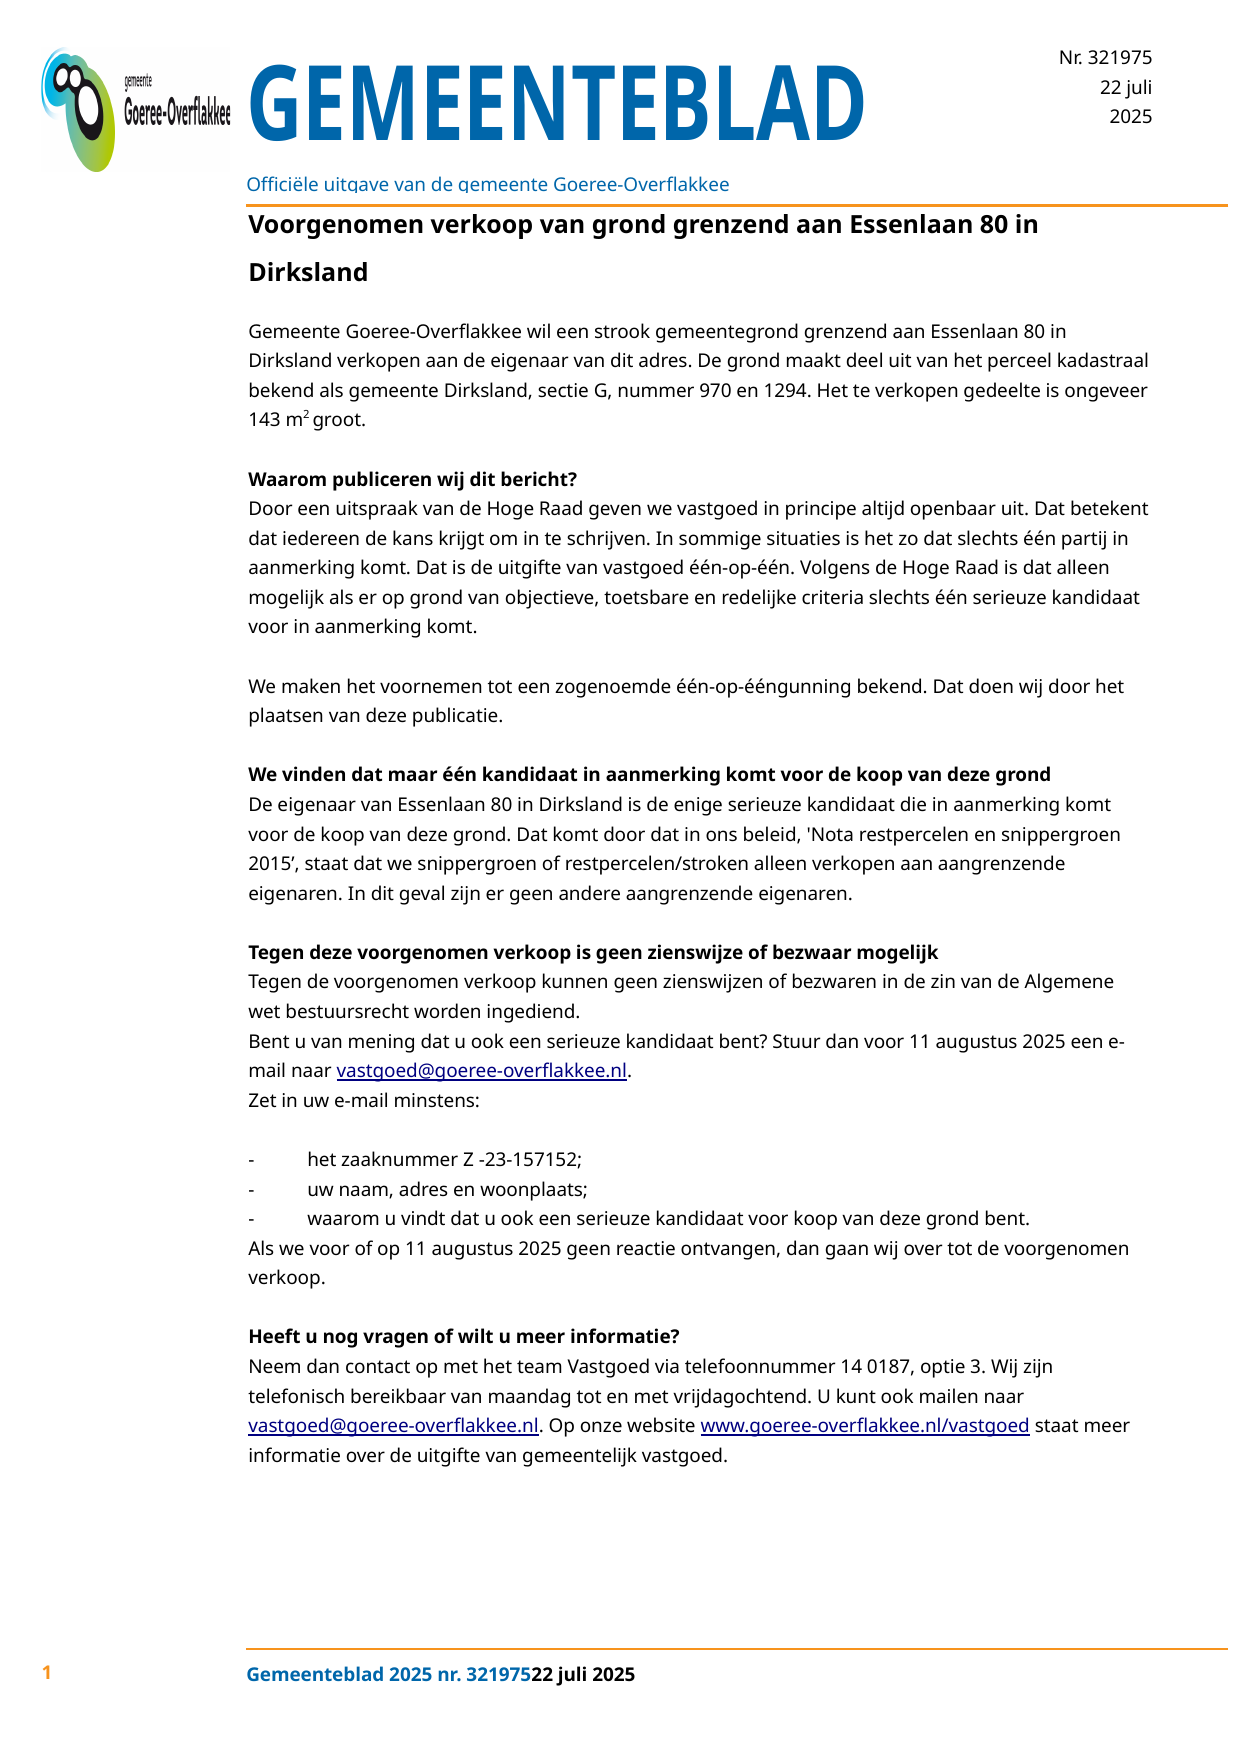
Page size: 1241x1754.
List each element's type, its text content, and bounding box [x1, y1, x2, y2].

text Heeft u nog vragen of wilt u meer informatie? [248, 1324, 1152, 1349]
text Gemeente Goeree-Overflakkee wil een strook gemeentegrond grenzend aan Essenlaan 80 in Dirksland verkopen aan de eigenaar van dit adres. De grond maakt deel uit van het perceel kadastraal bekend als gemeente Dirksland, sectie G, nummer 970 en 1294. Het te verkopen gedeelte is ongeveer 143 m2 groot. [248, 318, 1152, 432]
text Voorgenomen verkoop van grond grenzend aan Essenlaan 80 in Dirksland [248, 207, 1152, 288]
list waarom u vindt dat u ook een serieuze kandidaat voor koop van deze grond bent. [248, 1205, 1152, 1231]
list uw naam, adres en woonplaats; [248, 1176, 1152, 1202]
text We maken het voornemen tot een zogenoemde één-op-ééngunning bekend. Dat doen wij door het plaatsen van deze publicatie. [248, 673, 1152, 728]
text Waarom publiceren wij dit bericht? [248, 466, 1152, 492]
text Door een uitspraak van de Hoge Raad geven we vastgoed in principe altijd openbaar uit. Dat betekent dat iedereen de kans krijgt om in te schrijven. In sommige situaties is het zo dat slechts één partij in aanmerking komt. Dat is de uitgifte van vastgoed één-op-één. Volgens de Hoge Raad is dat alleen mogelijk als er op grond van objectieve, toetsbare en redelijke criteria slechts één serieuze kandidaat voor in aanmerking komt. [248, 495, 1152, 639]
text Als we voor of op 11 augustus 2025 geen reactie ontvangen, dan gaan wij over tot de voorgenomen verkoop. [248, 1235, 1152, 1290]
picture [41, 47, 231, 172]
text Zet in uw e-mail minstens: [248, 1087, 1152, 1113]
text De eigenaar van Essenlaan 80 in Dirksland is de enige serieuze kandidaat die in aanmerking komt voor de koop van deze grond. Dat komt door dat in ons beleid, 'Nota restpercelen en snippergroen 2015’, staat dat we snippergroen of restpercelen/stroken alleen verkopen aan aangrenzende eigenaren. In dit geval zijn er geen andere aangrenzende eigenaren. [248, 791, 1152, 906]
list het zaaknummer Z -23-157152; [248, 1146, 1152, 1172]
text Tegen deze voorgenomen verkoop is geen zienswijze of bezwaar mogelijk [248, 939, 1152, 965]
text Bent u van mening dat u ook een serieuze kandidaat bent? Stuur dan voor 11 augustus 2025 een e-mail naar vastgoed@goeree-overflakkee.nl. [248, 1028, 1152, 1083]
text Neem dan contact op met het team Vastgoed via telefoonnummer 14 0187, optie 3. Wij zijn telefonisch bereikbaar van maandag tot en met vrijdagochtend. U kunt ook mailen naar vastgoed@goeree-overflakkee.nl. Op onze website www.goeree-overflakkee.nl/vastgoed staat meer informatie over de uitgifte van gemeentelijk vastgoed. [248, 1353, 1152, 1468]
text Tegen de voorgenomen verkoop kunnen geen zienswijzen of bezwaren in de zin van de Algemene wet bestuursrecht worden ingediend. [248, 969, 1152, 1024]
text We vinden dat maar één kandidaat in aanmerking komt voor de koop van deze grond [248, 762, 1152, 787]
